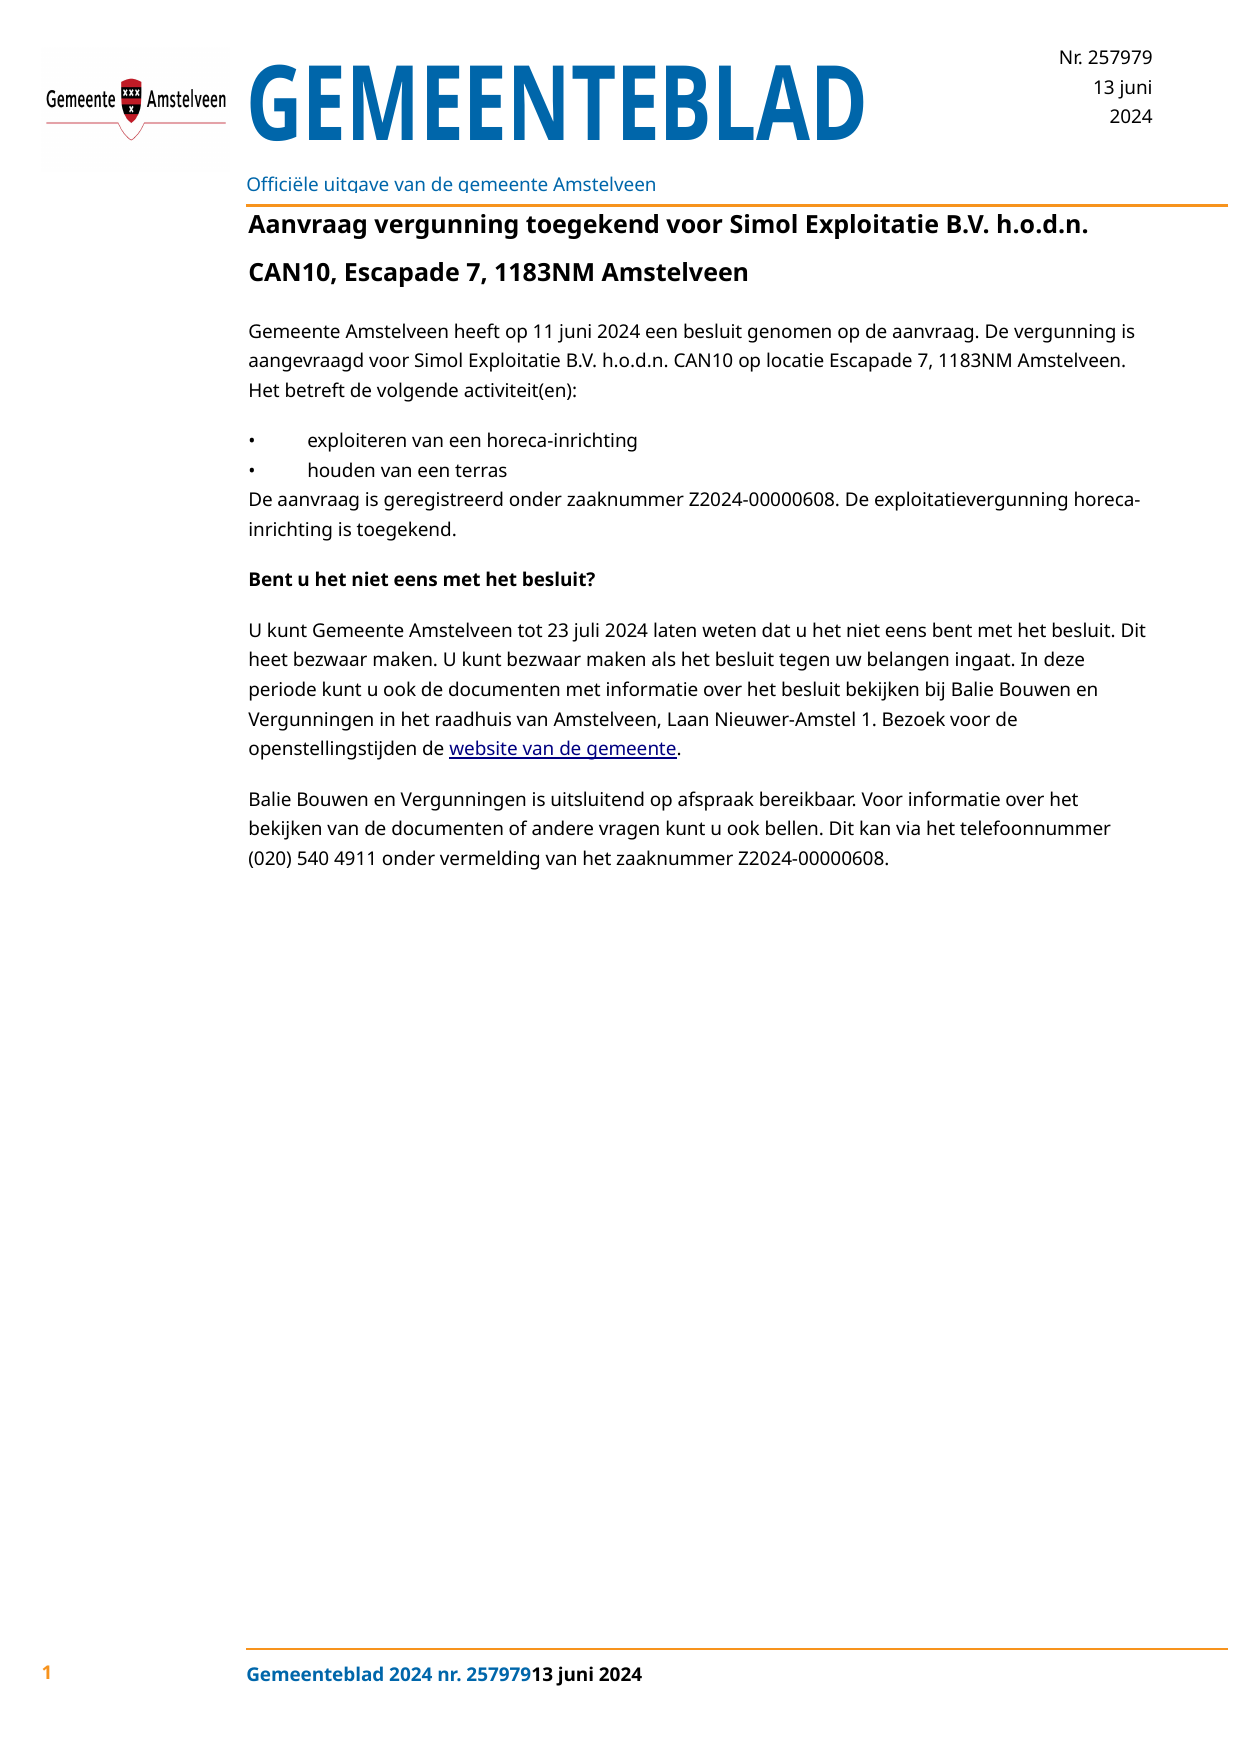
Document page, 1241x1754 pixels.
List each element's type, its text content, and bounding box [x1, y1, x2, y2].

list exploiteren van een horeca-inrichting [248, 427, 1152, 453]
text Aanvraag vergunning toegekend voor Simol Exploitatie B.V. h.o.d.n. CAN10, Escapade 7, 1183NM Amstelveen [248, 207, 1152, 288]
text U kunt Gemeente Amstelveen tot 23 juli 2024 laten weten dat u het niet eens bent met het besluit. Dit heet bezwaar maken. U kunt bezwaar maken als het besluit tegen uw belangen ingaat. In deze periode kunt u ook de documenten met informatie over het besluit bekijken bij Balie Bouwen en Vergunningen in het raadhuis van Amstelveen, Laan Nieuwer-Amstel 1. Bezoek voor de openstellingstijden de website van de gemeente. [248, 617, 1152, 761]
list houden van een terras [248, 457, 1152, 483]
text De aanvraag is geregistreerd onder zaaknummer Z2024-00000608. De exploitatievergunning horeca-inrichting is toegekend. [248, 487, 1152, 542]
text Gemeente Amstelveen heeft op 11 juni 2024 een besluit genomen op de aanvraag. De vergunning is aangevraagd voor Simol Exploitatie B.V. h.o.d.n. CAN10 op locatie Escapade 7, 1183NM Amstelveen. Het betreft de volgende activiteit(en): [248, 318, 1152, 403]
text Balie Bouwen en Vergunningen is uitsluitend op afspraak bereikbaar. Voor informatie over het bekijken van de documenten of andere vragen kunt u ook bellen. Dit kan via het telefoonnummer (020) 540 4911 onder vermelding van het zaaknummer Z2024-00000608. [248, 786, 1152, 871]
text Bent u het niet eens met het besluit? [248, 567, 1152, 592]
picture [41, 47, 231, 172]
